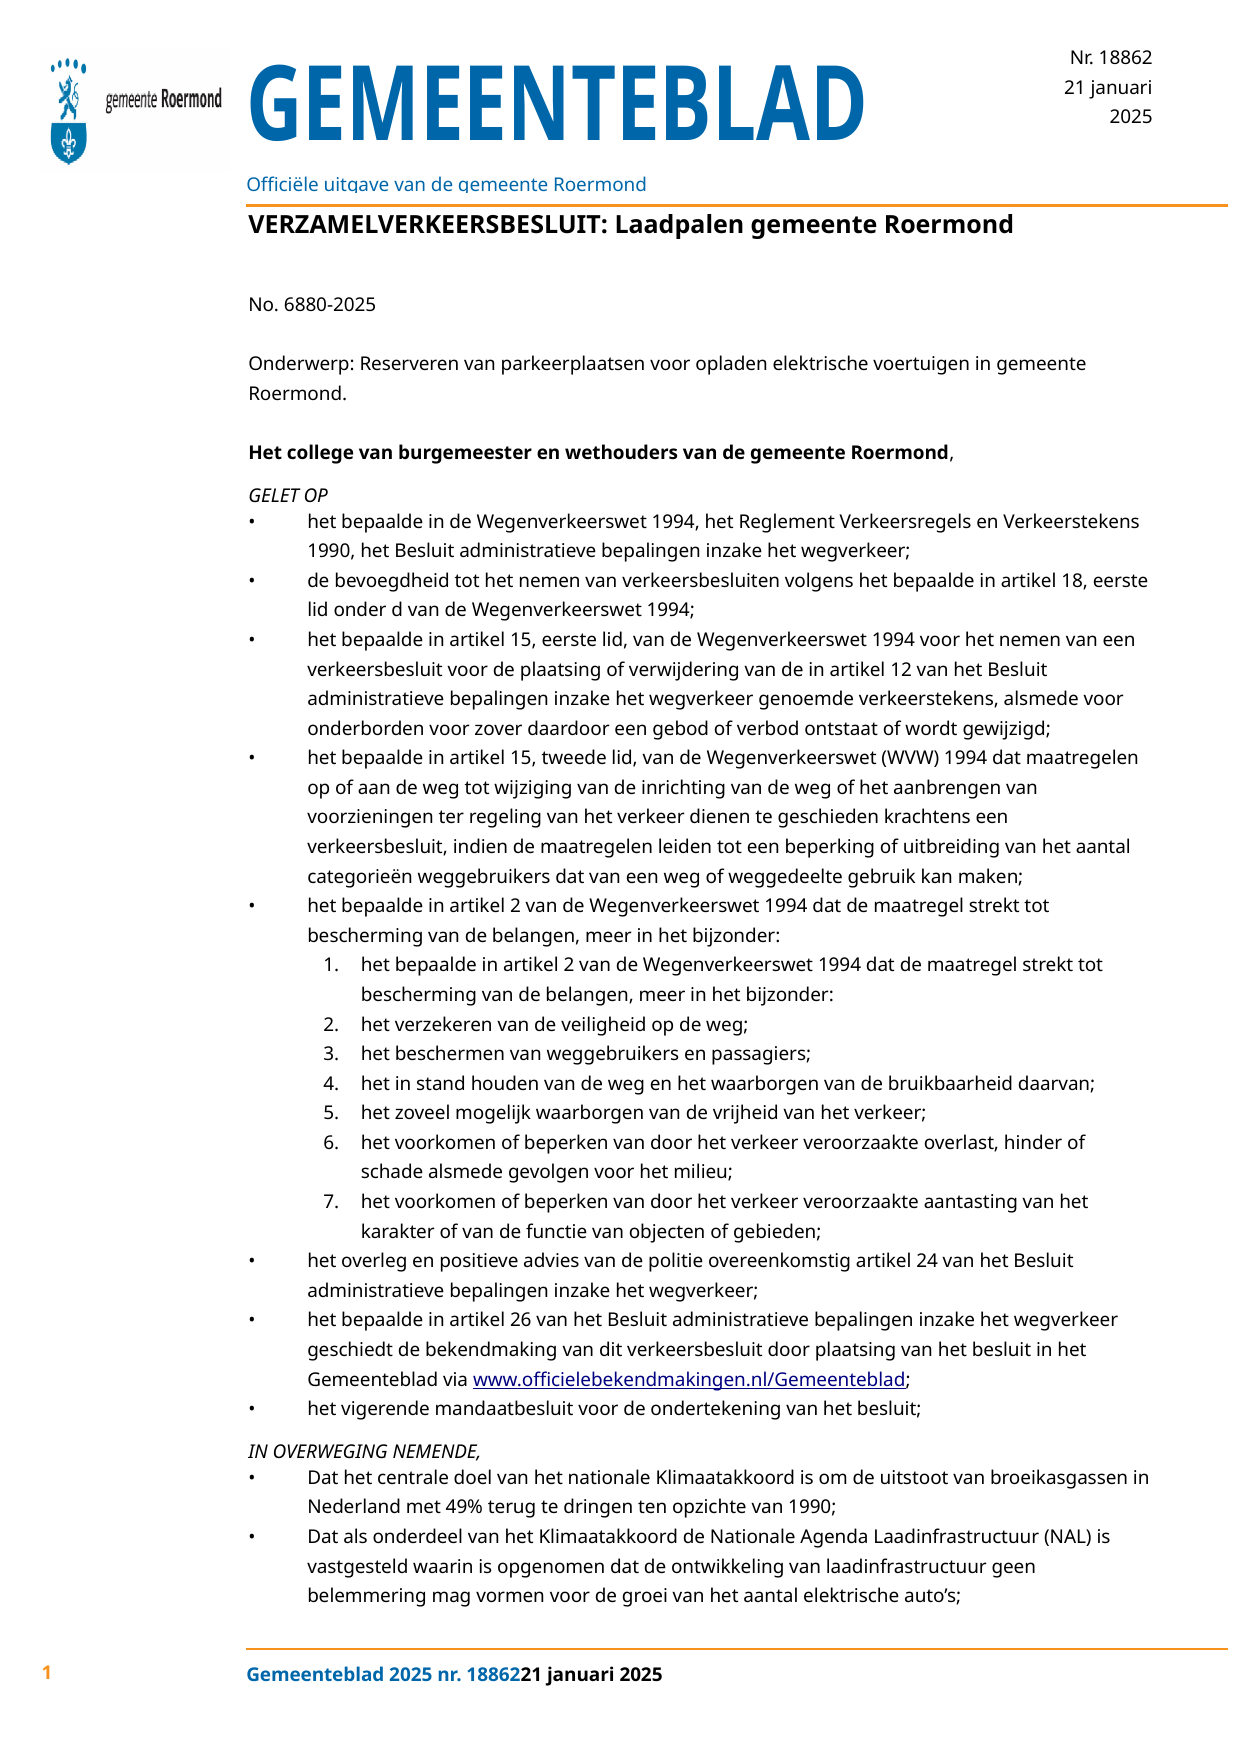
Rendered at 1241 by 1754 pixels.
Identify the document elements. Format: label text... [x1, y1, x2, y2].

list het verzekeren van de veiligheid op de weg; [323, 1011, 1152, 1036]
text IN OVERWEGING NEMENDE, [248, 1438, 1152, 1464]
list het in stand houden van de weg en het waarborgen van de bruikbaarheid daarvan; [323, 1070, 1152, 1096]
text No. 6880-2025 [248, 291, 1152, 317]
list het voorkomen of beperken van door het verkeer veroorzaakte aantasting van het karakter of van de functie van objecten of gebieden; [323, 1188, 1152, 1243]
text Het college van burgemeester en wethouders van de gemeente Roermond, [248, 439, 1152, 465]
list het voorkomen of beperken van door het verkeer veroorzaakte overlast, hinder of schade alsmede gevolgen voor het milieu; [323, 1129, 1152, 1184]
list het bepaalde in de Wegenverkeerswet 1994, het Reglement Verkeersregels en Verkeerstekens 1990, het Besluit administratieve bepalingen inzake het wegverkeer; [248, 508, 1152, 563]
list het bepaalde in artikel 2 van de Wegenverkeerswet 1994 dat de maatregel strekt tot bescherming van de belangen, meer in het bijzonder: [248, 892, 1152, 948]
text GELET OP [248, 482, 1152, 508]
list Dat het centrale doel van het nationale Klimaatakkoord is om de uitstoot van broeikasgassen in Nederland met 49% terug te dringen ten opzichte van 1990; [248, 1464, 1152, 1519]
list het bepaalde in artikel 15, eerste lid, van de Wegenverkeerswet 1994 voor het nemen van een verkeersbesluit voor de plaatsing of verwijdering van de in artikel 12 van het Besluit administratieve bepalingen inzake het wegverkeer genoemde verkeerstekens, alsmede voor onderborden voor zover daardoor een gebod of verbod ontstaat of wordt gewijzigd; [248, 626, 1152, 741]
list Dat als onderdeel van het Klimaatakkoord de Nationale Agenda Laadinfrastructuur (NAL) is vastgesteld waarin is opgenomen dat de ontwikkeling van laadinfrastructuur geen belemmering mag vormen voor de groei van het aantal elektrische auto’s; [248, 1523, 1152, 1608]
list het zoveel mogelijk waarborgen van de vrijheid van het verkeer; [323, 1099, 1152, 1125]
list het vigerende mandaatbesluit voor de ondertekening van het besluit; [248, 1395, 1152, 1421]
list het bepaalde in artikel 2 van de Wegenverkeerswet 1994 dat de maatregel strekt tot bescherming van de belangen, meer in het bijzonder: [323, 952, 1152, 1007]
list het bepaalde in artikel 15, tweede lid, van de Wegenverkeerswet (WVW) 1994 dat maatregelen op of aan de weg tot wijziging van de inrichting van de weg of het aanbrengen van voorzieningen ter regeling van het verkeer dienen te geschieden krachtens een verkeersbesluit, indien de maatregelen leiden tot een beperking of uitbreiding van het aantal categorieën weggebruikers dat van een weg of weggedeelte gebruik kan maken; [248, 744, 1152, 888]
text VERZAMELVERKEERSBESLUIT: Laadpalen gemeente Roermond [248, 207, 1152, 241]
list het bepaalde in artikel 26 van het Besluit administratieve bepalingen inzake het wegverkeer geschiedt de bekendmaking van dit verkeersbesluit door plaatsing van het besluit in het Gemeenteblad via www.officielebekendmakingen.nl/Gemeenteblad; [248, 1307, 1152, 1391]
picture [41, 47, 231, 172]
text Onderwerp: Reserveren van parkeerplaatsen voor opladen elektrische voertuigen in gemeente Roermond. [248, 350, 1152, 406]
list de bevoegdheid tot het nemen van verkeersbesluiten volgens het bepaalde in artikel 18, eerste lid onder d van de Wegenverkeerswet 1994; [248, 567, 1152, 622]
list het beschermen van weggebruikers en passagiers; [323, 1040, 1152, 1066]
list het overleg en positieve advies van de politie overeenkomstig artikel 24 van het Besluit administratieve bepalingen inzake het wegverkeer; [248, 1247, 1152, 1303]
